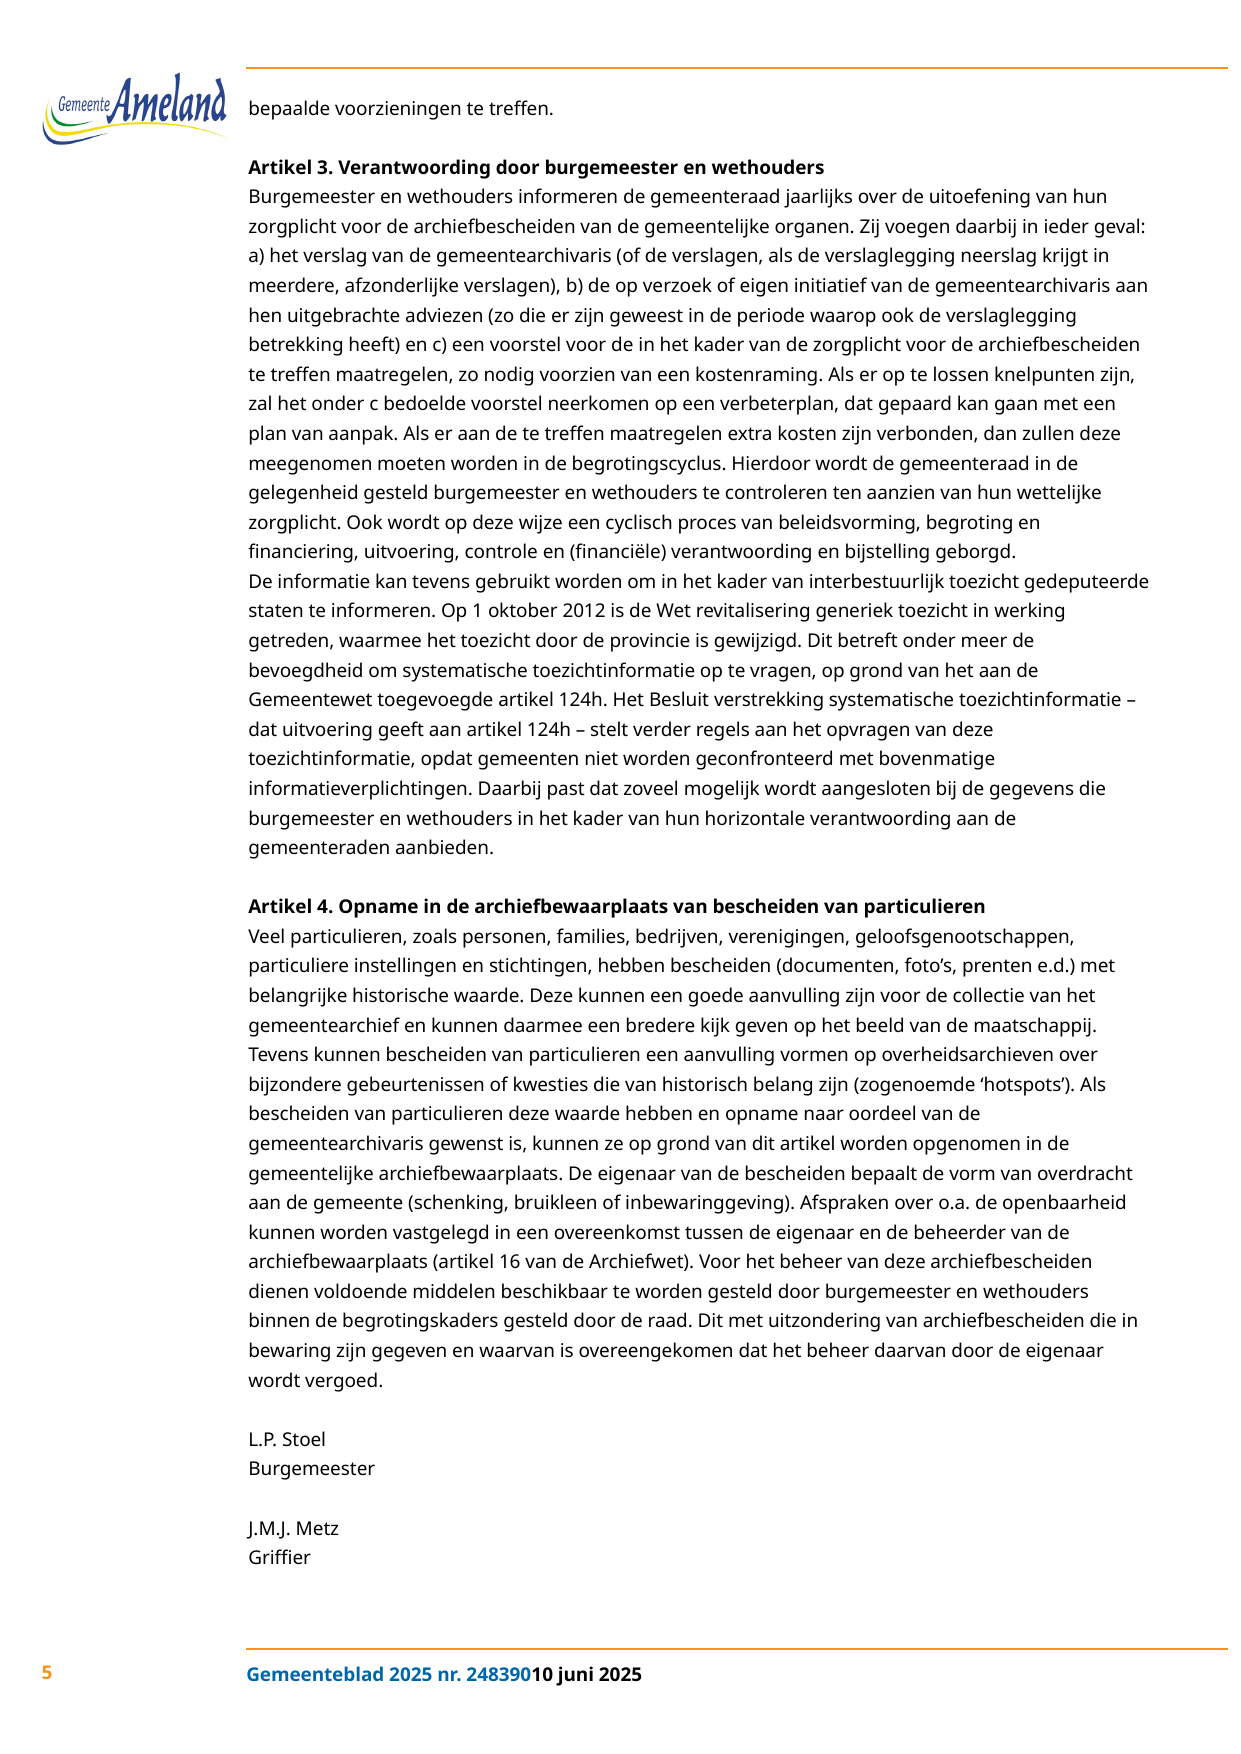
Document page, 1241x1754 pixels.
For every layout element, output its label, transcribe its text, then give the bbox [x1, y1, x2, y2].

text Artikel 3. Verantwoording door burgemeester en wethouders [248, 154, 1152, 180]
text J.M.J. Metz [248, 1515, 1152, 1541]
text Veel particulieren, zoals personen, families, bedrijven, verenigingen, geloofsgenootschappen, particuliere instellingen en stichtingen, hebben bescheiden (documenten, foto’s, prenten e.d.) met belangrijke historische waarde. Deze kunnen een goede aanvulling zijn voor de collectie van het gemeentearchief en kunnen daarmee een bredere kijk geven op het beeld van de maatschappij. Tevens kunnen bescheiden van particulieren een aanvulling vormen op overheidsarchieven over bijzondere gebeurtenissen of kwesties die van historisch belang zijn (zogenoemde ‘hotspots’). Als bescheiden van particulieren deze waarde hebben en opname naar oordeel van de gemeentearchivaris gewenst is, kunnen ze op grond van dit artikel worden opgenomen in de gemeentelijke archiefbewaarplaats. De eigenaar van de bescheiden bepaalt de vorm van overdracht aan de gemeente (schenking, bruikleen of inbewaringgeving). Afspraken over o.a. de openbaarheid kunnen worden vastgelegd in een overeenkomst tussen de eigenaar en de beheerder van de archiefbewaarplaats (artikel 16 van de Archiefwet). Voor het beheer van deze archiefbescheiden dienen voldoende middelen beschikbaar te worden gesteld door burgemeester en wethouders binnen de begrotingskaders gesteld door de raad. Dit met uitzondering van archiefbescheiden die in bewaring zijn gegeven en waarvan is overeengekomen dat het beheer daarvan door de eigenaar wordt vergoed. [248, 923, 1152, 1393]
text De informatie kan tevens gebruikt worden om in het kader van interbestuurlijk toezicht gedeputeerde staten te informeren. Op 1 oktober 2012 is de Wet revitalisering generiek toezicht in werking getreden, waarmee het toezicht door de provincie is gewijzigd. Dit betreft onder meer de bevoegdheid om systematische toezichtinformatie op te vragen, op grond van het aan de Gemeentewet toegevoegde artikel 124h. Het Besluit verstrekking systematische toezichtinformatie – dat uitvoering geeft aan artikel 124h – stelt verder regels aan het opvragen van deze toezichtinformatie, opdat gemeenten niet worden geconfronteerd met bovenmatige informatieverplichtingen. Daarbij past dat zoveel mogelijk wordt aangesloten bij de gegevens die burgemeester en wethouders in het kader van hun horizontale verantwoording aan de gemeenteraden aanbieden. [248, 568, 1152, 860]
picture [41, 47, 231, 172]
text Burgemeester [248, 1456, 1152, 1481]
text bepaalde voorzieningen te treffen. [248, 95, 1152, 121]
text L.P. Stoel [248, 1426, 1152, 1452]
text Artikel 4. Opname in de archiefbewaarplaats van bescheiden van particulieren [248, 893, 1152, 919]
text Griffier [248, 1544, 1152, 1570]
text Burgemeester en wethouders informeren de gemeenteraad jaarlijks over de uitoefening van hun zorgplicht voor de archiefbescheiden van de gemeentelijke organen. Zij voegen daarbij in ieder geval: a) het verslag van de gemeentearchivaris (of de verslagen, als de verslaglegging neerslag krijgt in meerdere, afzonderlijke verslagen), b) de op verzoek of eigen initiatief van de gemeentearchivaris aan hen uitgebrachte adviezen (zo die er zijn geweest in de periode waarop ook de verslaglegging betrekking heeft) en c) een voorstel voor de in het kader van de zorgplicht voor de archiefbescheiden te treffen maatregelen, zo nodig voorzien van een kostenraming. Als er op te lossen knelpunten zijn, zal het onder c bedoelde voorstel neerkomen op een verbeterplan, dat gepaard kan gaan met een plan van aanpak. Als er aan de te treffen maatregelen extra kosten zijn verbonden, dan zullen deze meegenomen moeten worden in de begrotingscyclus. Hierdoor wordt de gemeenteraad in de gelegenheid gesteld burgemeester en wethouders te controleren ten aanzien van hun wettelijke zorgplicht. Ook wordt op deze wijze een cyclisch proces van beleidsvorming, begroting en financiering, uitvoering, controle en (financiële) verantwoording en bijstelling geborgd. [248, 183, 1152, 564]
